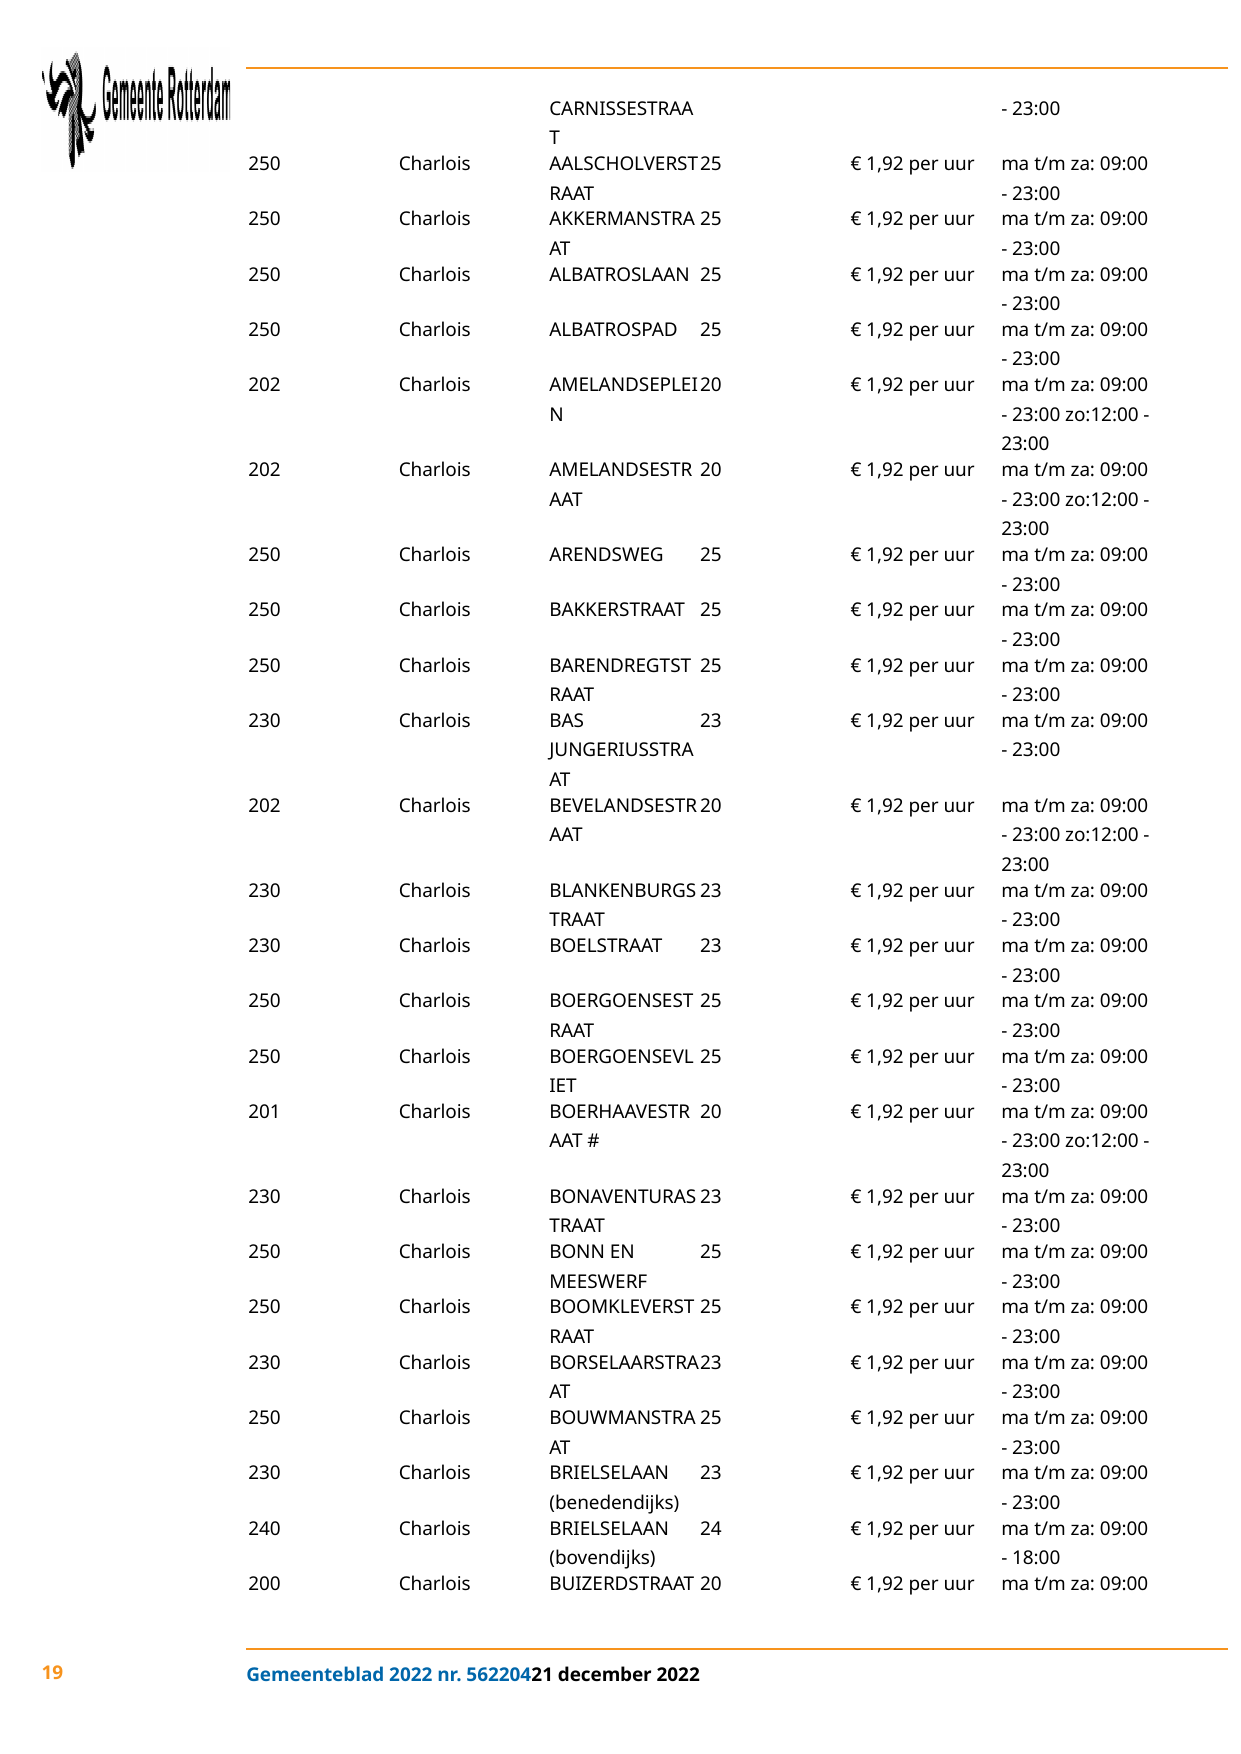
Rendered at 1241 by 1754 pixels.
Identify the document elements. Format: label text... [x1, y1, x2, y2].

table_cell Charlois [399, 1515, 549, 1570]
table_cell 230 [248, 1460, 398, 1515]
table_cell 230 [248, 1183, 398, 1238]
table_cell 25 [700, 316, 850, 371]
table_cell Charlois [399, 1294, 549, 1349]
table_cell Charlois [399, 1570, 549, 1596]
table_cell BAKKERSTRAAT [549, 596, 700, 652]
table_cell 202 [248, 371, 398, 456]
table_cell BOUWMANSTRAAT [549, 1404, 700, 1459]
table_cell ma t/m za: 09:00 - 18:00 [1001, 1515, 1152, 1570]
table_cell [850, 95, 1001, 150]
table_cell BORSELAARSTRAAT [549, 1349, 700, 1404]
table_cell ma t/m za: 09:00 - 23:00 [1001, 988, 1152, 1043]
table_cell 230 [248, 1349, 398, 1404]
table_cell BOERGOENSEVLIET [549, 1043, 700, 1098]
table_cell 20 [700, 1570, 850, 1596]
table_cell ma t/m za: 09:00 - 23:00 [1001, 205, 1152, 261]
table_cell € 1,92 per uur [850, 1460, 1001, 1515]
table_cell 20 [700, 371, 850, 456]
table_cell € 1,92 per uur [850, 1294, 1001, 1349]
table_cell Charlois [399, 1043, 549, 1098]
table_cell Charlois [399, 1460, 549, 1515]
table_cell 25 [700, 652, 850, 707]
table_cell ma t/m za: 09:00 - 23:00 [1001, 541, 1152, 596]
table_cell 250 [248, 205, 398, 261]
table_cell [248, 95, 398, 150]
table_cell € 1,92 per uur [850, 541, 1001, 596]
table_cell € 1,92 per uur [850, 652, 1001, 707]
table_cell [399, 95, 549, 150]
table_cell BONN EN MEESWERF [549, 1238, 700, 1294]
table_cell BOOMKLEVERSTRAAT [549, 1294, 700, 1349]
table_cell 20 [700, 1098, 850, 1183]
table_cell 230 [248, 932, 398, 987]
table_cell ma t/m za: 09:00 - 23:00 [1001, 1349, 1152, 1404]
table_cell ma t/m za: 09:00 - 23:00 [1001, 877, 1152, 932]
table_cell € 1,92 per uur [850, 1183, 1001, 1238]
table_cell BOERGOENSESTRAAT [549, 988, 700, 1043]
table_cell € 1,92 per uur [850, 877, 1001, 932]
table_cell 20 [700, 792, 850, 877]
table_cell AMELANDSESTRAAT [549, 456, 700, 541]
table_cell 250 [248, 316, 398, 371]
table_cell € 1,92 per uur [850, 596, 1001, 652]
table_cell Charlois [399, 1238, 549, 1294]
table_cell 20 [700, 456, 850, 541]
table_cell 25 [700, 1238, 850, 1294]
table_cell Charlois [399, 652, 549, 707]
table_cell 25 [700, 1404, 850, 1459]
table_cell 25 [700, 1043, 850, 1098]
table_cell [700, 95, 850, 150]
table_cell ma t/m za: 09:00 - 23:00 [1001, 596, 1152, 652]
table_cell ALBATROSLAAN [549, 261, 700, 316]
table_cell Charlois [399, 150, 549, 205]
table_cell € 1,92 per uur [850, 456, 1001, 541]
table_cell € 1,92 per uur [850, 316, 1001, 371]
table_cell 250 [248, 1404, 398, 1459]
table_cell ma t/m za: 09:00 - 23:00 zo:12:00 - 23:00 [1001, 456, 1152, 541]
table_cell ma t/m za: 09:00 - 23:00 [1001, 932, 1152, 987]
table_cell BOELSTRAAT [549, 932, 700, 987]
table_cell AMELANDSEPLEIN [549, 371, 700, 456]
table_cell Charlois [399, 456, 549, 541]
table_cell Charlois [399, 1404, 549, 1459]
table_cell Charlois [399, 261, 549, 316]
table_cell 240 [248, 1515, 398, 1570]
table_cell € 1,92 per uur [850, 988, 1001, 1043]
table_cell € 1,92 per uur [850, 1404, 1001, 1459]
table_cell € 1,92 per uur [850, 792, 1001, 877]
table_cell ma t/m za: 09:00 - 23:00 [1001, 150, 1152, 205]
table_cell ALBATROSPAD [549, 316, 700, 371]
table_cell ma t/m za: 09:00 - 23:00 [1001, 1183, 1152, 1238]
table_cell 25 [700, 541, 850, 596]
table_cell BRIELSELAAN (bovendijks) [549, 1515, 700, 1570]
table_cell 23 [700, 1349, 850, 1404]
table_cell Charlois [399, 1098, 549, 1183]
table_cell 25 [700, 988, 850, 1043]
table_cell 250 [248, 1043, 398, 1098]
table_cell BARENDREGTSTRAAT [549, 652, 700, 707]
table_cell Charlois [399, 1349, 549, 1404]
table_cell ARENDSWEG [549, 541, 700, 596]
table_cell - 23:00 [1001, 95, 1152, 150]
table_cell ma t/m za: 09:00 [1001, 1570, 1152, 1596]
table_cell ma t/m za: 09:00 - 23:00 [1001, 1238, 1152, 1294]
table_cell ma t/m za: 09:00 - 23:00 [1001, 1404, 1152, 1459]
table_cell 202 [248, 792, 398, 877]
table_cell 25 [700, 596, 850, 652]
table_cell ma t/m za: 09:00 - 23:00 [1001, 707, 1152, 792]
table_cell ma t/m za: 09:00 - 23:00 zo:12:00 - 23:00 [1001, 371, 1152, 456]
table_cell Charlois [399, 792, 549, 877]
table_cell € 1,92 per uur [850, 1098, 1001, 1183]
table_cell 250 [248, 1294, 398, 1349]
table_cell BONAVENTURASTRAAT [549, 1183, 700, 1238]
table_cell ma t/m za: 09:00 - 23:00 [1001, 261, 1152, 316]
table_cell 200 [248, 1570, 398, 1596]
table_cell ma t/m za: 09:00 - 23:00 [1001, 1294, 1152, 1349]
table_cell 250 [248, 596, 398, 652]
table_cell ma t/m za: 09:00 - 23:00 [1001, 1043, 1152, 1098]
table_cell Charlois [399, 707, 549, 792]
table_cell 202 [248, 456, 398, 541]
table_cell 250 [248, 988, 398, 1043]
table_cell Charlois [399, 877, 549, 932]
table_cell BRIELSELAAN (benedendijks) [549, 1460, 700, 1515]
table_cell € 1,92 per uur [850, 150, 1001, 205]
table_cell ma t/m za: 09:00 - 23:00 [1001, 652, 1152, 707]
table_cell 250 [248, 150, 398, 205]
table_cell 250 [248, 652, 398, 707]
table_cell AALSCHOLVERSTRAAT [549, 150, 700, 205]
table_cell BLANKENBURGSTRAAT [549, 877, 700, 932]
table_cell 23 [700, 877, 850, 932]
table_cell ma t/m za: 09:00 - 23:00 zo:12:00 - 23:00 [1001, 1098, 1152, 1183]
table_cell 25 [700, 261, 850, 316]
table_cell 25 [700, 150, 850, 205]
table_cell € 1,92 per uur [850, 261, 1001, 316]
table_cell € 1,92 per uur [850, 707, 1001, 792]
table_cell ma t/m za: 09:00 - 23:00 [1001, 316, 1152, 371]
table_cell Charlois [399, 541, 549, 596]
table_cell CARNISSESTRAAT [549, 95, 700, 150]
table_cell € 1,92 per uur [850, 1570, 1001, 1596]
table_cell 23 [700, 1183, 850, 1238]
table_cell 230 [248, 877, 398, 932]
table_cell 25 [700, 1294, 850, 1349]
table_cell € 1,92 per uur [850, 205, 1001, 261]
table_cell 250 [248, 261, 398, 316]
table_cell AKKERMANSTRAAT [549, 205, 700, 261]
table_cell 230 [248, 707, 398, 792]
table_cell BEVELANDSESTRAAT [549, 792, 700, 877]
table_cell 23 [700, 1460, 850, 1515]
table_cell 250 [248, 1238, 398, 1294]
table_cell Charlois [399, 1183, 549, 1238]
table_cell BOERHAAVESTRAAT # [549, 1098, 700, 1183]
table_cell BAS JUNGERIUSSTRAAT [549, 707, 700, 792]
table_cell Charlois [399, 988, 549, 1043]
table_cell 23 [700, 707, 850, 792]
table_cell Charlois [399, 932, 549, 987]
table_cell ma t/m za: 09:00 - 23:00 [1001, 1460, 1152, 1515]
table_cell 25 [700, 205, 850, 261]
table_cell 250 [248, 541, 398, 596]
table_cell € 1,92 per uur [850, 1238, 1001, 1294]
table_cell € 1,92 per uur [850, 1043, 1001, 1098]
table_cell € 1,92 per uur [850, 371, 1001, 456]
table_cell 24 [700, 1515, 850, 1570]
table_cell Charlois [399, 596, 549, 652]
picture [41, 47, 231, 172]
table_cell Charlois [399, 205, 549, 261]
table_cell 23 [700, 932, 850, 987]
table_cell 201 [248, 1098, 398, 1183]
table_cell € 1,92 per uur [850, 1349, 1001, 1404]
table_cell Charlois [399, 316, 549, 371]
table_cell ma t/m za: 09:00 - 23:00 zo:12:00 - 23:00 [1001, 792, 1152, 877]
table_cell € 1,92 per uur [850, 1515, 1001, 1570]
table_cell € 1,92 per uur [850, 932, 1001, 987]
table_cell BUIZERDSTRAAT [549, 1570, 700, 1596]
table_cell Charlois [399, 371, 549, 456]
